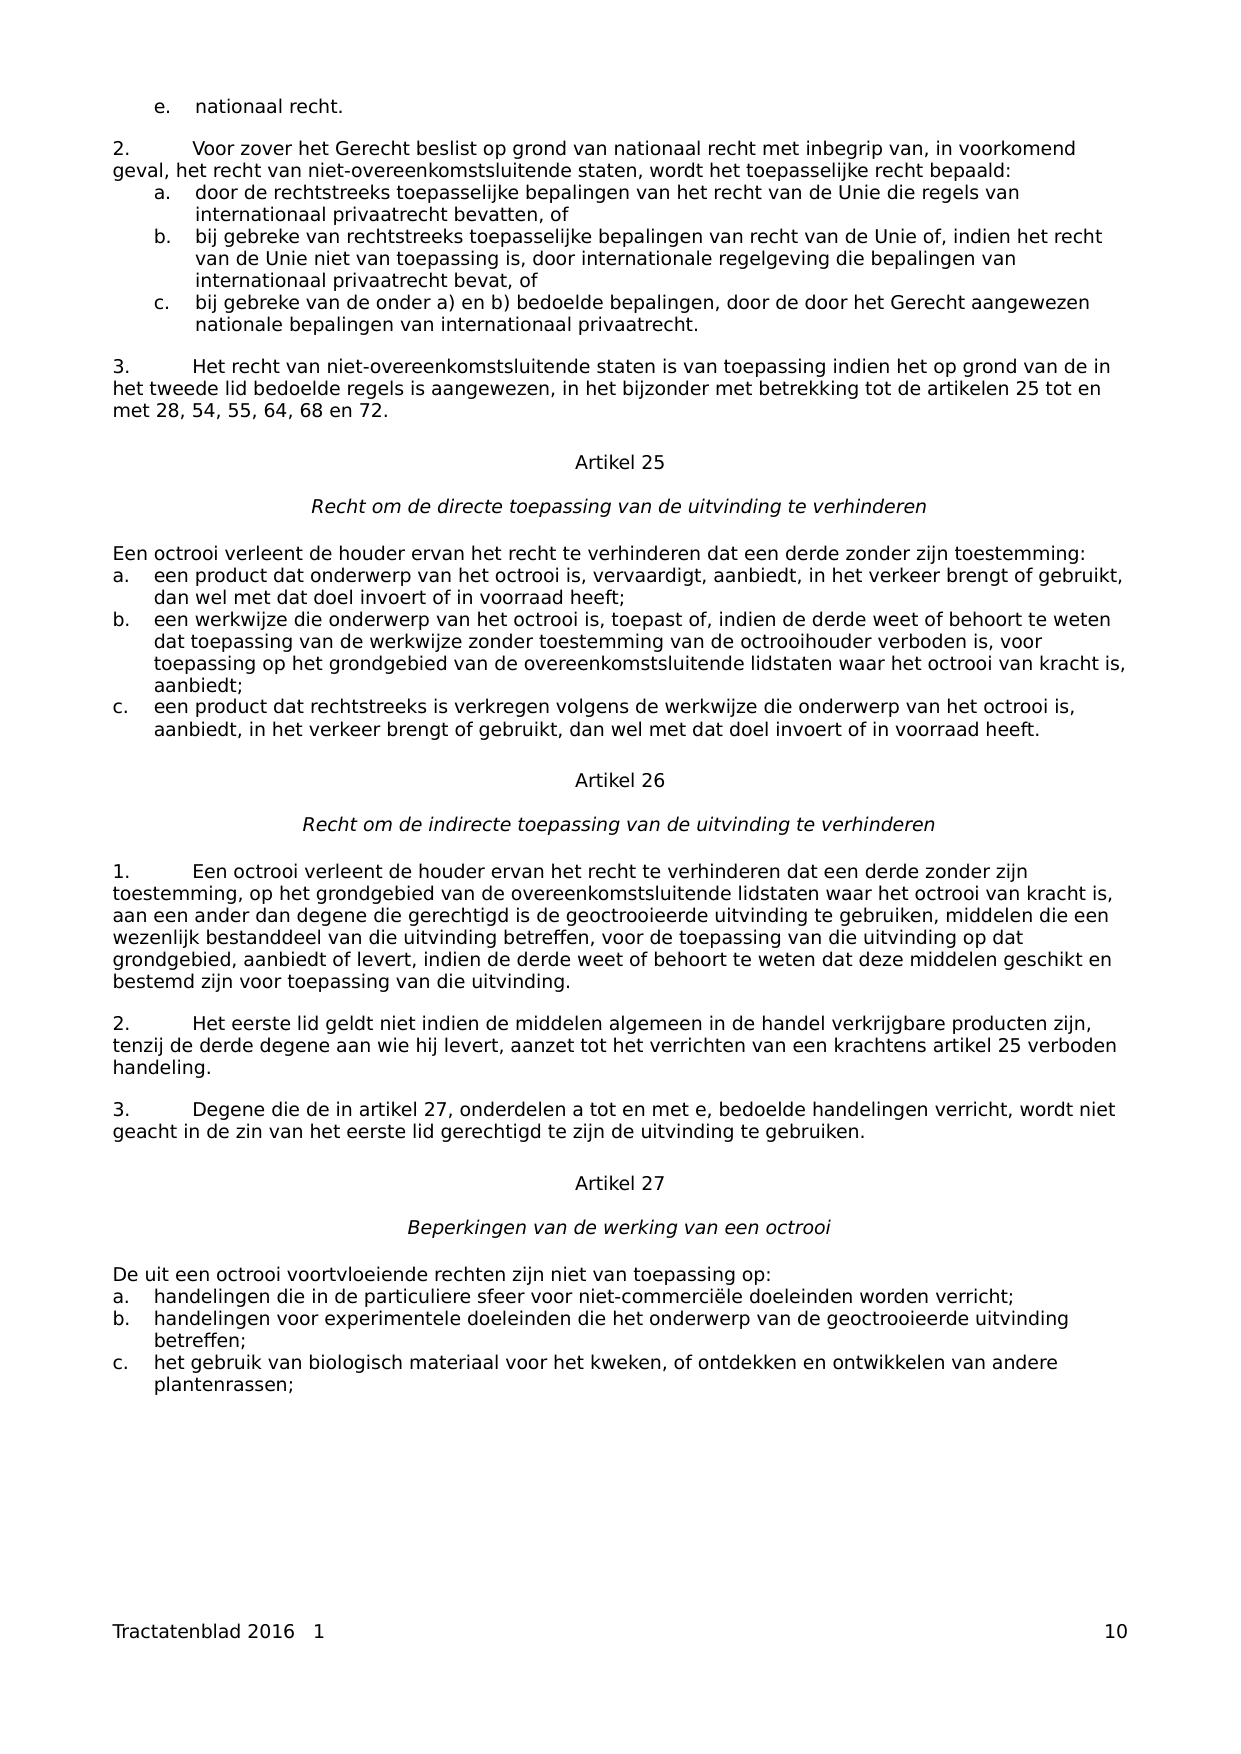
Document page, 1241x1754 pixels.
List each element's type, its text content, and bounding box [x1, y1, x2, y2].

text a. door de rechtstreeks toepasselijke bepalingen van het recht van de Unie die regels van internationaal privaatrecht bevatten, of [153, 182, 1128, 226]
text c. het gebruik van biologisch materiaal voor het kweken, of ontdekken en ontwikkelen van andere plantenrassen; [112, 1352, 1128, 1396]
text b. een werkwijze die onderwerp van het octrooi is, toepast of, indien de derde weet of behoort te weten dat toepassing van de werkwijze zonder toestemming van de octrooihouder verboden is, voor toepassing op het grondgebied van de overeenkomstsluitende lidstaten waar het octrooi van kracht is, aanbiedt; [112, 608, 1128, 696]
text c. een product dat rechtstreeks is verkregen volgens de werkwijze die onderwerp van het octrooi is, aanbiedt, in het verkeer brengt of gebruikt, dan wel met dat doel invoert of in voorraad heeft. [112, 696, 1128, 740]
text De uit een octrooi voortvloeiende rechten zijn niet van toepassing op: [112, 1264, 1128, 1286]
text a. handelingen die in de particuliere sfeer voor niet-commerciële doeleinden worden verricht; [112, 1286, 1128, 1308]
text e. nationaal recht. [153, 96, 1128, 118]
text 2. Het eerste lid geldt niet indien de middelen algemeen in de handel verkrijgbare producten zijn, tenzij de derde degene aan wie hij levert, aanzet tot het verrichten van een krachtens artikel 25 verboden handeling. [112, 1013, 1128, 1079]
text 2. Voor zover het Gerecht beslist op grond van nationaal recht met inbegrip van, in voorkomend geval, het recht van niet-overeenkomstsluitende staten, wordt het toepasselijke recht bepaald: [112, 138, 1128, 182]
text 1. Een octrooi verleent de houder ervan het recht te verhinderen dat een derde zonder zijn toestemming, op het grondgebied van de overeenkomstsluitende lidstaten waar het octrooi van kracht is, aan een ander dan degene die gerechtigd is de geoctrooieerde uitvinding te gebruiken, middelen die een wezenlijk bestanddeel van die uitvinding betreffen, voor de toepassing van die uitvinding op dat grondgebied, aanbiedt of levert, indien de derde weet of behoort te weten dat deze middelen geschikt en bestemd zijn voor toepassing van die uitvinding. [112, 861, 1128, 993]
subtitle Artikel 27 Beperkingen van de werking van een octrooi [112, 1173, 1128, 1239]
text Een octrooi verleent de houder ervan het recht te verhinderen dat een derde zonder zijn toestemming: [112, 543, 1128, 564]
text a. een product dat onderwerp van het octrooi is, vervaardigt, aanbiedt, in het verkeer brengt of gebruikt, dan wel met dat doel invoert of in voorraad heeft; [112, 564, 1128, 608]
text 3. Degene die de in artikel 27, onderdelen a tot en met e, bedoelde handelingen verricht, wordt niet geacht in de zin van het eerste lid gerechtigd te zijn de uitvinding te gebruiken. [112, 1099, 1128, 1143]
text c. bij gebreke van de onder a) en b) bedoelde bepalingen, door de door het Gerecht aangewezen nationale bepalingen van internationaal privaatrecht. [153, 292, 1128, 336]
subtitle Artikel 26 Recht om de indirecte toepassing van de uitvinding te verhinderen [112, 770, 1128, 836]
text b. handelingen voor experimentele doeleinden die het onderwerp van de geoctrooieerde uitvinding betreffen; [112, 1308, 1128, 1352]
text 3. Het recht van niet-overeenkomstsluitende staten is van toepassing indien het op grond van de in het tweede lid bedoelde regels is aangewezen, in het bijzonder met betrekking tot de artikelen 25 tot en met 28, 54, 55, 64, 68 en 72. [112, 356, 1128, 422]
subtitle Artikel 25 Recht om de directe toepassing van de uitvinding te verhinderen [112, 452, 1128, 518]
text b. bij gebreke van rechtstreeks toepasselijke bepalingen van recht van de Unie of, indien het recht van de Unie niet van toepassing is, door internationale regelgeving die bepalingen van internationaal privaatrecht bevat, of [153, 226, 1128, 292]
